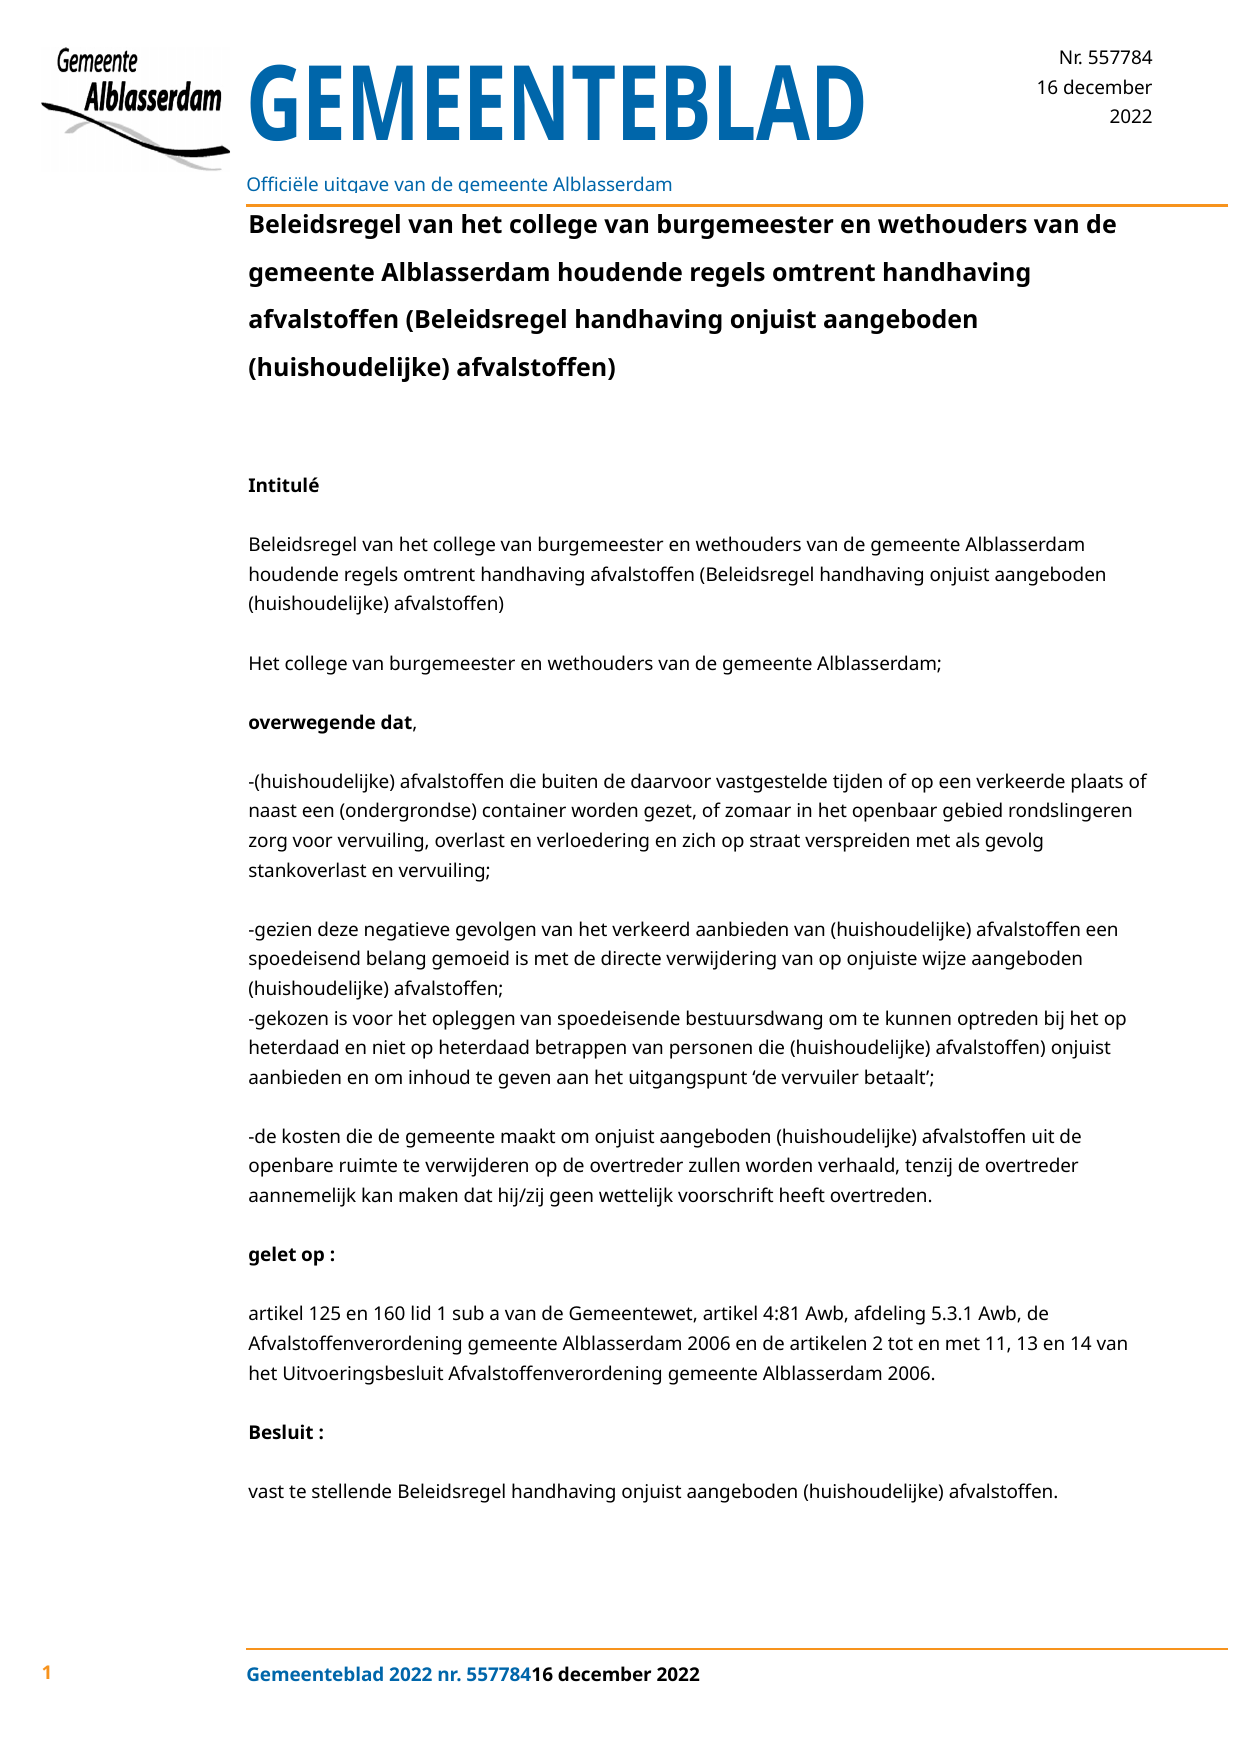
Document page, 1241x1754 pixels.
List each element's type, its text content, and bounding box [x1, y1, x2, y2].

text vast te stellende Beleidsregel handhaving onjuist aangeboden (huishoudelijke) afvalstoffen. [248, 1478, 1152, 1504]
text artikel 125 en 160 lid 1 sub a van de Gemeentewet, artikel 4:81 Awb, afdeling 5.3.1 Awb, de Afvalstoffenverordening gemeente Alblasserdam 2006 en de artikelen 2 tot en met 11, 13 en 14 van het Uitvoeringsbesluit Afvalstoffenverordening gemeente Alblasserdam 2006. [248, 1301, 1152, 1386]
text Besluit : [248, 1419, 1152, 1445]
text -(huishoudelijke) afvalstoffen die buiten de daarvoor vastgestelde tijden of op een verkeerde plaats of naast een (ondergrondse) container worden gezet, of zomaar in het openbaar gebied rondslingeren zorg voor vervuiling, overlast en verloedering en zich op straat verspreiden met als gevolg stankoverlast en vervuiling; [248, 768, 1152, 883]
text Het college van burgemeester en wethouders van de gemeente Alblasserdam; [248, 650, 1152, 676]
text -gekozen is voor het opleggen van spoedeisende bestuursdwang om te kunnen optreden bij het op heterdaad en niet op heterdaad betrappen van personen die (huishoudelijke) afvalstoffen) onjuist aanbieden en om inhoud te geven aan het uitgangspunt ‘de vervuiler betaalt’; [248, 1005, 1152, 1090]
text -gezien deze negatieve gevolgen van het verkeerd aanbieden van (huishoudelijke) afvalstoffen een spoedeisend belang gemoeid is met de directe verwijdering van op onjuiste wijze aangeboden (huishoudelijke) afvalstoffen; [248, 916, 1152, 1001]
text gelet op : [248, 1241, 1152, 1267]
text -de kosten die de gemeente maakt om onjuist aangeboden (huishoudelijke) afvalstoffen uit de openbare ruimte te verwijderen op de overtreder zullen worden verhaald, tenzij de overtreder aannemelijk kan maken dat hij/zij geen wettelijk voorschrift heeft overtreden. [248, 1123, 1152, 1208]
text Beleidsregel van het college van burgemeester en wethouders van de gemeente Alblasserdam houdende regels omtrent handhaving afvalstoffen (Beleidsregel handhaving onjuist aangeboden (huishoudelijke) afvalstoffen) [248, 531, 1152, 616]
text overwegende dat, [248, 709, 1152, 735]
text Intitulé [248, 472, 1152, 498]
picture [41, 47, 231, 172]
text Beleidsregel van het college van burgemeester en wethouders van de gemeente Alblasserdam houdende regels omtrent handhaving afvalstoffen (Beleidsregel handhaving onjuist aangeboden (huishoudelijke) afvalstoffen) [248, 207, 1152, 384]
